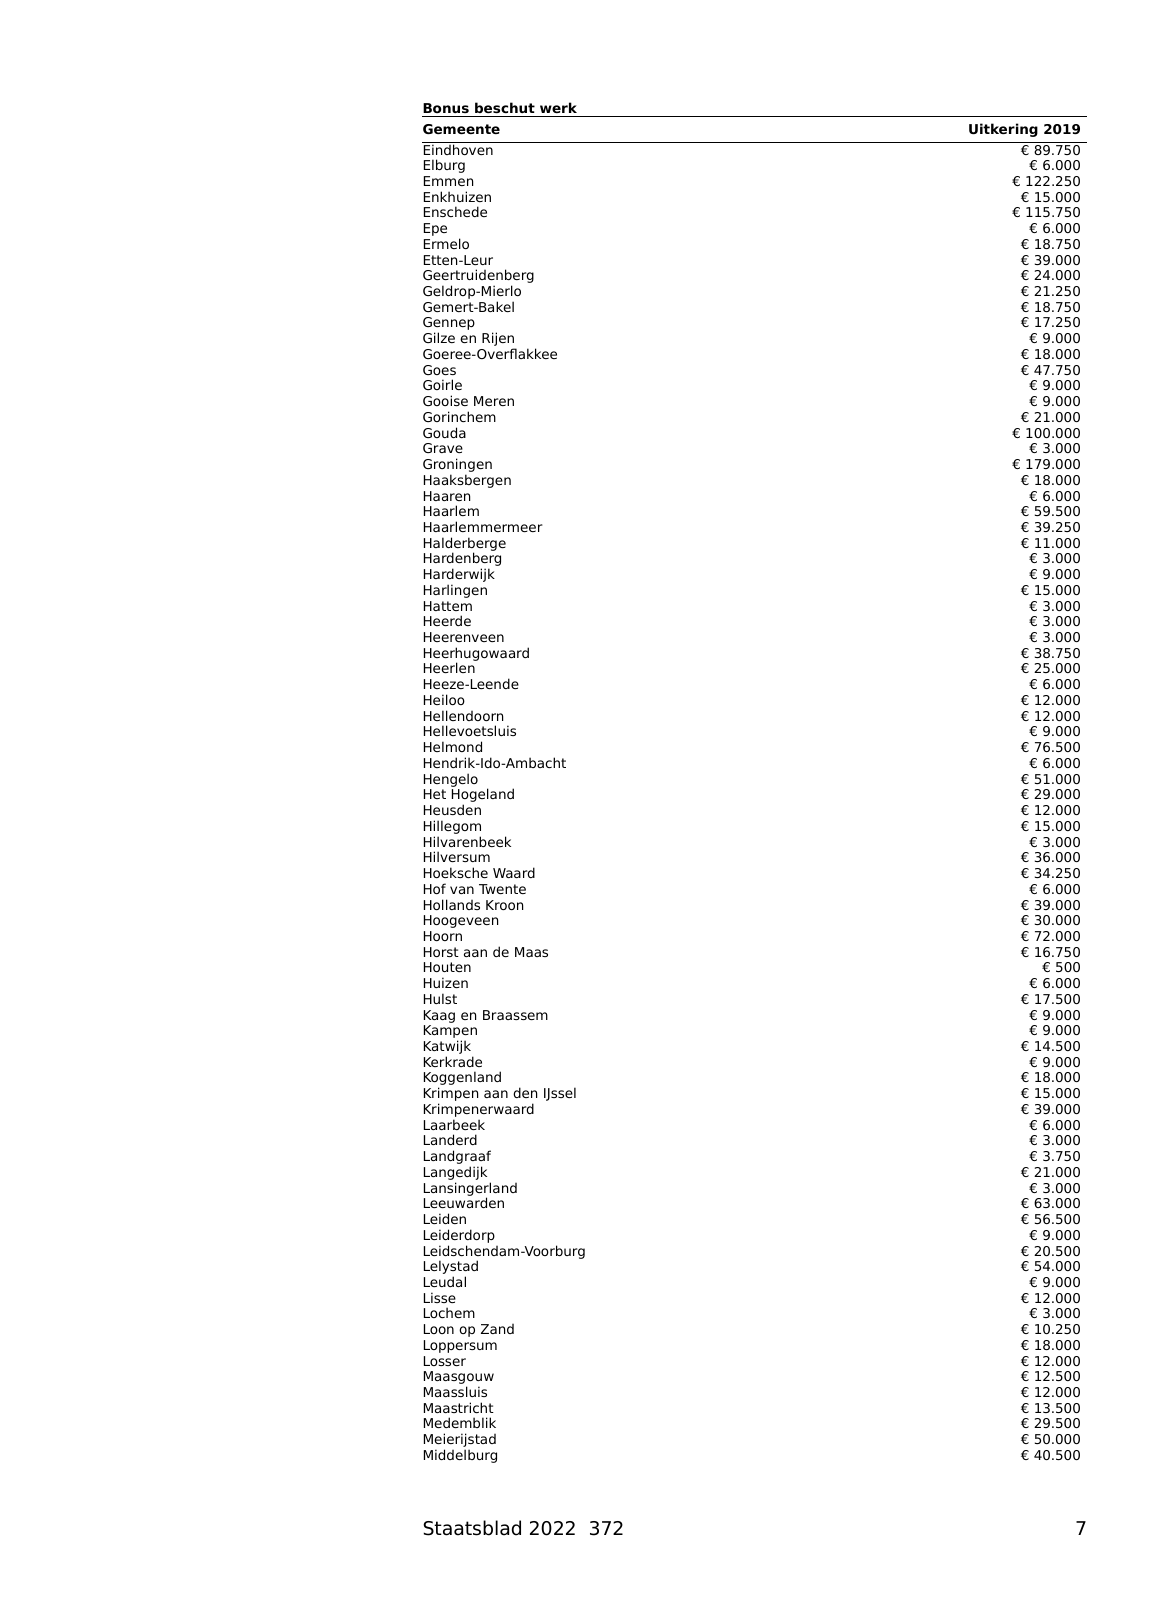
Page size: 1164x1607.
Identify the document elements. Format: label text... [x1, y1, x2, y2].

table_cell Goeree-Overflakkee [422, 347, 754, 362]
table_cell Laarbeek [422, 1118, 754, 1133]
table_cell Haarlem [422, 504, 754, 520]
table_cell € 15.000 [754, 583, 1087, 598]
table_cell € 29.000 [754, 787, 1087, 803]
table_cell Houten [422, 960, 754, 976]
table_cell Kerkrade [422, 1055, 754, 1070]
table_cell Hoeksche Waard [422, 866, 754, 882]
table_cell € 39.000 [754, 897, 1087, 913]
table_cell € 3.000 [754, 1133, 1087, 1149]
table_cell € 3.000 [754, 551, 1087, 567]
table_cell € 6.000 [754, 677, 1087, 693]
table_cell Krimpenerwaard [422, 1102, 754, 1117]
table_cell € 6.000 [754, 882, 1087, 897]
table_cell Hoorn [422, 929, 754, 944]
table_cell Het Hogeland [422, 787, 754, 803]
table_cell Koggenland [422, 1070, 754, 1086]
table_cell € 47.750 [754, 363, 1087, 378]
table_cell € 9.000 [754, 394, 1087, 410]
table_cell Hattem [422, 599, 754, 614]
table_cell € 12.000 [754, 693, 1087, 708]
table_cell Middelburg [422, 1448, 754, 1463]
table_cell Etten-Leur [422, 253, 754, 268]
table_cell € 6.000 [754, 756, 1087, 771]
table_cell € 9.000 [754, 1008, 1087, 1023]
table_cell Halderberge [422, 536, 754, 551]
table_cell € 18.750 [754, 300, 1087, 315]
table_cell Lisse [422, 1291, 754, 1306]
table_cell € 54.000 [754, 1259, 1087, 1275]
table_cell € 9.000 [754, 378, 1087, 394]
table_cell Geldrop-Mierlo [422, 284, 754, 299]
table_cell Landerd [422, 1133, 754, 1149]
table_cell Meierijstad [422, 1432, 754, 1448]
table_cell Hilversum [422, 850, 754, 866]
table_cell € 51.000 [754, 771, 1087, 787]
table_cell Medemblik [422, 1416, 754, 1432]
table_cell Hellevoetsluis [422, 724, 754, 740]
table_cell Heeze-Leende [422, 677, 754, 693]
table_cell Lansingerland [422, 1180, 754, 1196]
table_cell € 6.000 [754, 976, 1087, 992]
table_cell € 9.000 [754, 724, 1087, 740]
table_cell € 30.000 [754, 913, 1087, 929]
table_cell Leeuwarden [422, 1196, 754, 1212]
table_cell € 21.250 [754, 284, 1087, 299]
table_cell € 50.000 [754, 1432, 1087, 1448]
table_cell Katwijk [422, 1039, 754, 1054]
table_cell Uitkering 2019 [754, 117, 1087, 142]
table_cell € 15.000 [754, 190, 1087, 205]
table_cell Hollands Kroon [422, 897, 754, 913]
table_cell Langedijk [422, 1165, 754, 1180]
table_cell € 9.000 [754, 1228, 1087, 1243]
table_cell Groningen [422, 457, 754, 473]
table_cell Gemert-Bakel [422, 300, 754, 315]
table_cell € 9.000 [754, 1023, 1087, 1039]
table_cell Hellendoorn [422, 709, 754, 724]
table_cell € 16.750 [754, 945, 1087, 960]
table_cell € 6.000 [754, 1118, 1087, 1133]
table_cell Haaksbergen [422, 473, 754, 488]
table_cell Heusden [422, 803, 754, 819]
table_cell € 6.000 [754, 221, 1087, 237]
table_cell € 18.000 [754, 1338, 1087, 1353]
table_cell € 6.000 [754, 158, 1087, 174]
table_cell Heerde [422, 614, 754, 630]
table_cell Goes [422, 363, 754, 378]
table_cell € 21.000 [754, 1165, 1087, 1180]
table_cell Leiderdorp [422, 1228, 754, 1243]
table_cell Maasgouw [422, 1369, 754, 1385]
table_cell € 17.250 [754, 315, 1087, 331]
table_cell € 179.000 [754, 457, 1087, 473]
table_cell Loppersum [422, 1338, 754, 1353]
table_cell Epe [422, 221, 754, 237]
table_cell Hardenberg [422, 551, 754, 567]
table_cell € 9.000 [754, 1055, 1087, 1070]
table_cell € 29.500 [754, 1416, 1087, 1432]
table_cell € 18.750 [754, 237, 1087, 252]
table_cell Heerenveen [422, 630, 754, 646]
table_cell € 39.250 [754, 520, 1087, 536]
table_cell € 12.000 [754, 1354, 1087, 1369]
table_cell Kaag en Braassem [422, 1008, 754, 1023]
table_cell Lelystad [422, 1259, 754, 1275]
table_cell Gorinchem [422, 410, 754, 425]
table_cell € 39.000 [754, 1102, 1087, 1117]
table_cell € 59.500 [754, 504, 1087, 520]
table_cell € 12.000 [754, 803, 1087, 819]
table_cell € 3.000 [754, 1306, 1087, 1322]
table_cell € 9.000 [754, 331, 1087, 347]
table_header Bonus beschut werk [422, 100, 1087, 116]
table_cell € 18.000 [754, 347, 1087, 362]
table_cell € 72.000 [754, 929, 1087, 944]
table_cell € 56.500 [754, 1212, 1087, 1228]
table_cell € 12.000 [754, 1385, 1087, 1401]
table_cell € 12.000 [754, 1291, 1087, 1306]
table_cell Horst aan de Maas [422, 945, 754, 960]
table_cell Eindhoven [422, 143, 754, 158]
table_cell € 20.500 [754, 1243, 1087, 1259]
table_cell € 3.000 [754, 1180, 1087, 1196]
table_cell Leiden [422, 1212, 754, 1228]
table_cell € 3.000 [754, 834, 1087, 850]
table_cell € 25.000 [754, 661, 1087, 677]
table_cell Hendrik-Ido-Ambacht [422, 756, 754, 771]
table_cell € 11.000 [754, 536, 1087, 551]
table_cell Goirle [422, 378, 754, 394]
table_cell € 12.500 [754, 1369, 1087, 1385]
table_cell Emmen [422, 174, 754, 189]
table_cell € 12.000 [754, 709, 1087, 724]
table_cell Maassluis [422, 1385, 754, 1401]
table_cell Gooise Meren [422, 394, 754, 410]
table_cell Heerhugowaard [422, 646, 754, 661]
table_cell € 3.000 [754, 630, 1087, 646]
table_cell € 9.000 [754, 1275, 1087, 1291]
table_cell Grave [422, 441, 754, 457]
table_cell Gennep [422, 315, 754, 331]
table_cell € 38.750 [754, 646, 1087, 661]
table_cell Maastricht [422, 1401, 754, 1416]
table_cell Leidschendam-Voorburg [422, 1243, 754, 1259]
table_cell € 18.000 [754, 473, 1087, 488]
table_cell € 40.500 [754, 1448, 1087, 1463]
table_cell Hilvarenbeek [422, 834, 754, 850]
table_cell € 34.250 [754, 866, 1087, 882]
table_cell € 115.750 [754, 205, 1087, 221]
table_cell Hof van Twente [422, 882, 754, 897]
table_cell Losser [422, 1354, 754, 1369]
table_cell € 36.000 [754, 850, 1087, 866]
table_cell € 17.500 [754, 992, 1087, 1007]
table_cell Helmond [422, 740, 754, 756]
table_cell Hengelo [422, 771, 754, 787]
table_cell € 14.500 [754, 1039, 1087, 1054]
table_cell € 6.000 [754, 488, 1087, 504]
table_cell Hillegom [422, 819, 754, 834]
table_cell Gemeente [422, 117, 754, 142]
table_cell € 9.000 [754, 567, 1087, 583]
table_cell € 122.250 [754, 174, 1087, 189]
table_cell Elburg [422, 158, 754, 174]
table_cell € 3.000 [754, 441, 1087, 457]
table_cell Enschede [422, 205, 754, 221]
table_cell € 18.000 [754, 1070, 1087, 1086]
table_cell Loon op Zand [422, 1322, 754, 1338]
table_cell € 21.000 [754, 410, 1087, 425]
table_cell Harderwijk [422, 567, 754, 583]
table_cell Heiloo [422, 693, 754, 708]
table_cell € 15.000 [754, 1086, 1087, 1102]
table_cell Haarlemmermeer [422, 520, 754, 536]
table_cell € 3.000 [754, 599, 1087, 614]
table_cell € 13.500 [754, 1401, 1087, 1416]
table_cell € 100.000 [754, 425, 1087, 441]
table_cell Kampen [422, 1023, 754, 1039]
table_cell Hulst [422, 992, 754, 1007]
table_cell Huizen [422, 976, 754, 992]
table_cell € 24.000 [754, 268, 1087, 284]
table_cell € 39.000 [754, 253, 1087, 268]
table_cell Hoogeveen [422, 913, 754, 929]
table_cell Landgraaf [422, 1149, 754, 1165]
table_cell € 500 [754, 960, 1087, 976]
table_cell Ermelo [422, 237, 754, 252]
table_cell Harlingen [422, 583, 754, 598]
table_cell € 89.750 [754, 143, 1087, 158]
table_cell € 10.250 [754, 1322, 1087, 1338]
table_cell € 3.750 [754, 1149, 1087, 1165]
table_cell € 3.000 [754, 614, 1087, 630]
table_cell Gouda [422, 425, 754, 441]
table_cell Enkhuizen [422, 190, 754, 205]
table_cell Gilze en Rijen [422, 331, 754, 347]
table_cell Geertruidenberg [422, 268, 754, 284]
table_cell Lochem [422, 1306, 754, 1322]
table_cell € 15.000 [754, 819, 1087, 834]
table_cell € 76.500 [754, 740, 1087, 756]
table_cell Heerlen [422, 661, 754, 677]
table_cell Haaren [422, 488, 754, 504]
table_cell Krimpen aan den IJssel [422, 1086, 754, 1102]
table_cell € 63.000 [754, 1196, 1087, 1212]
table_cell Leudal [422, 1275, 754, 1291]
